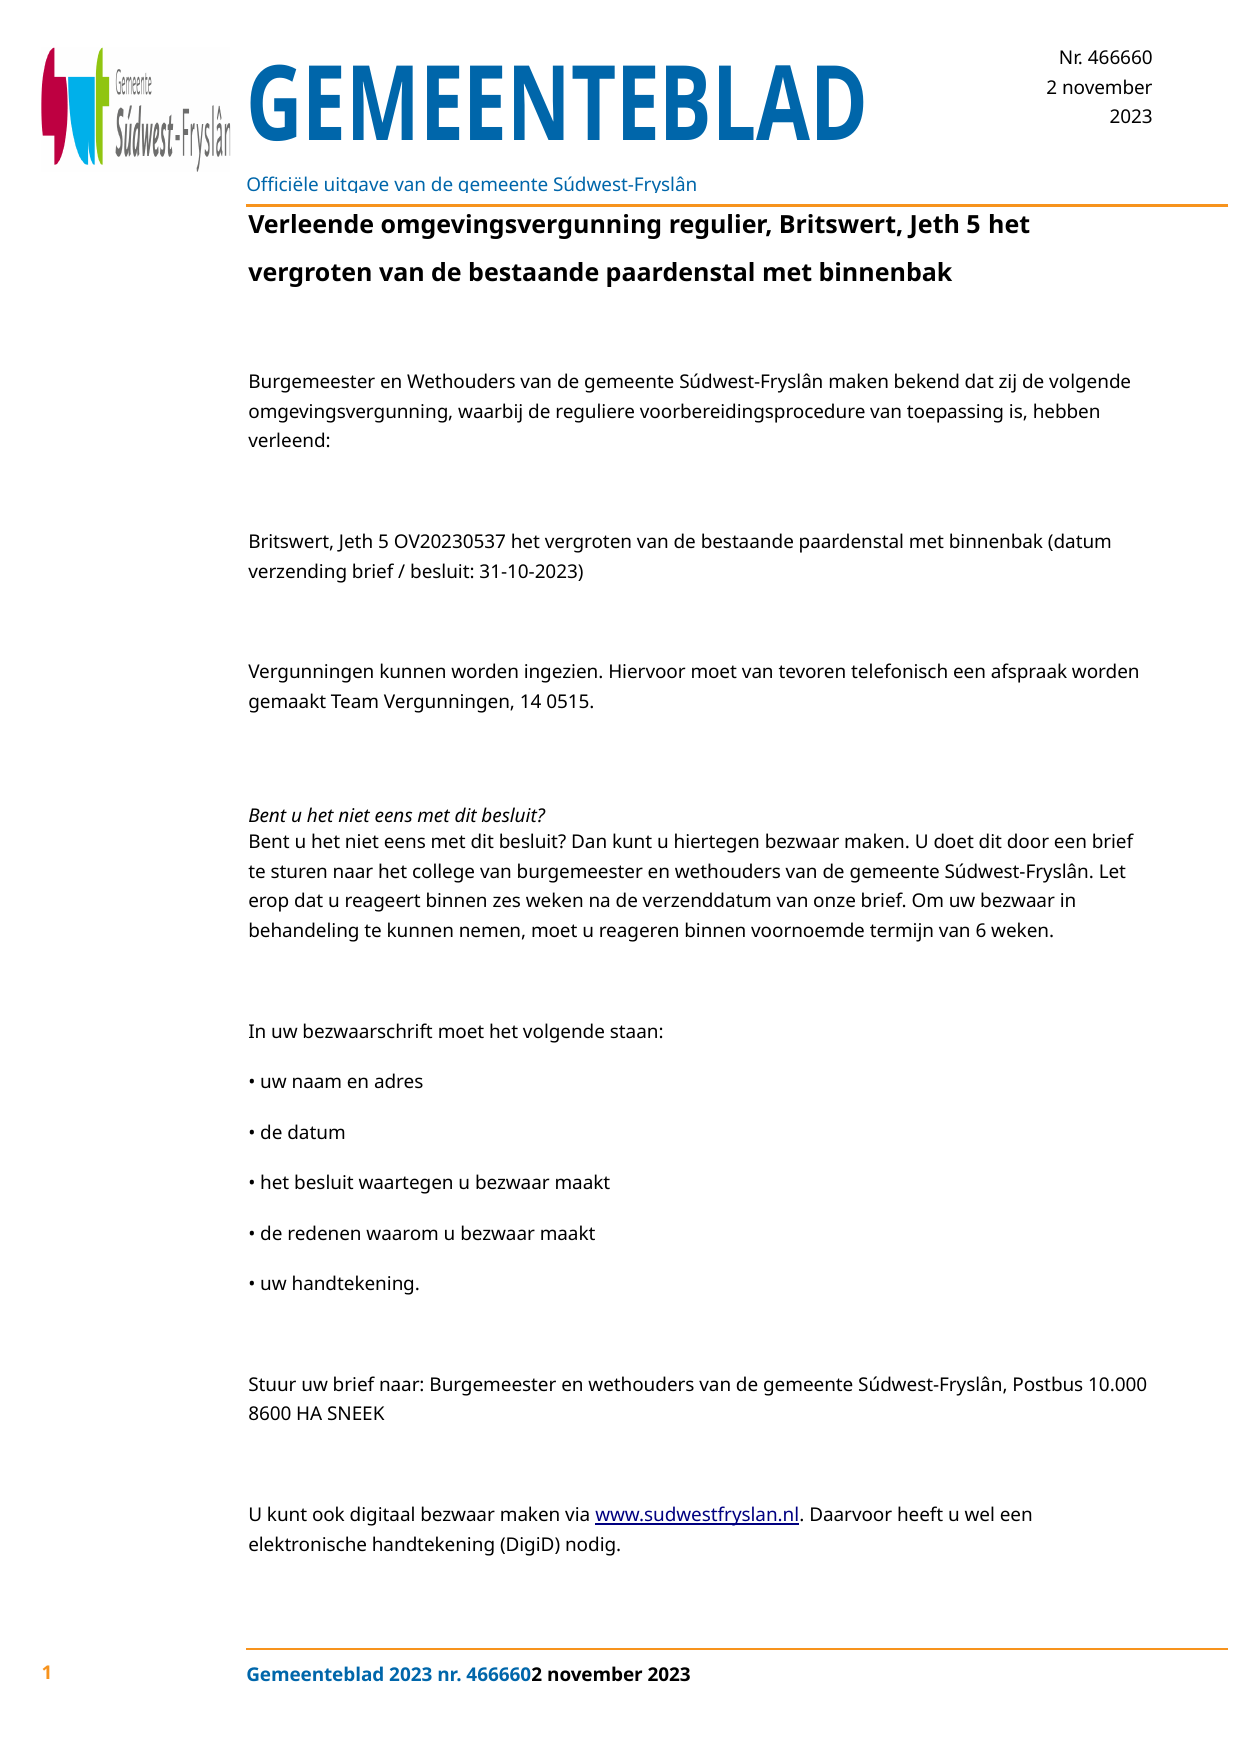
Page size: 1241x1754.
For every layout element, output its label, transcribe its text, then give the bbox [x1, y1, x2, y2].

text • uw handtekening. [248, 1270, 1152, 1296]
text • de datum [248, 1119, 1152, 1144]
text Stuur uw brief naar: Burgemeester en wethouders van de gemeente Súdwest-Fryslân, Postbus 10.000 8600 HA SNEEK [248, 1371, 1152, 1426]
text U kunt ook digitaal bezwaar maken via www.sudwestfryslan.nl. Daarvoor heeft u wel een elektronische handtekening (DigiD) nodig. [248, 1501, 1152, 1557]
text Britswert, Jeth 5 OV20230537 het vergroten van de bestaande paardenstal met binnenbak (datum verzending brief / besluit: 31-10-2023) [248, 528, 1152, 584]
text • uw naam en adres [248, 1068, 1152, 1094]
text Bent u het niet eens met dit besluit? [248, 803, 1152, 828]
text Verleende omgevingsvergunning regulier, Britswert, Jeth 5 het vergroten van de bestaande paardenstal met binnenbak [248, 207, 1152, 288]
text • de redenen waarom u bezwaar maakt [248, 1220, 1152, 1245]
text In uw bezwaarschrift moet het volgende staan: [248, 1018, 1152, 1044]
text Vergunningen kunnen worden ingezien. Hiervoor moet van tevoren telefonisch een afspraak worden gemaakt Team Vergunningen, 14 0515. [248, 659, 1152, 714]
text • het besluit waartegen u bezwaar maakt [248, 1169, 1152, 1195]
text Bent u het niet eens met dit besluit? Dan kunt u hiertegen bezwaar maken. U doet dit door een brief te sturen naar het college van burgemeester en wethouders van de gemeente Súdwest-Fryslân. Let erop dat u reageert binnen zes weken na de verzenddatum van onze brief. Om uw bezwaar in behandeling te kunnen nemen, moet u reageren binnen voornoemde termijn van 6 weken. [248, 828, 1152, 943]
picture [41, 47, 231, 172]
text Burgemeester en Wethouders van de gemeente Súdwest-Fryslân maken bekend dat zij de volgende omgevingsvergunning, waarbij de reguliere voorbereidingsprocedure van toepassing is, hebben verleend: [248, 368, 1152, 453]
